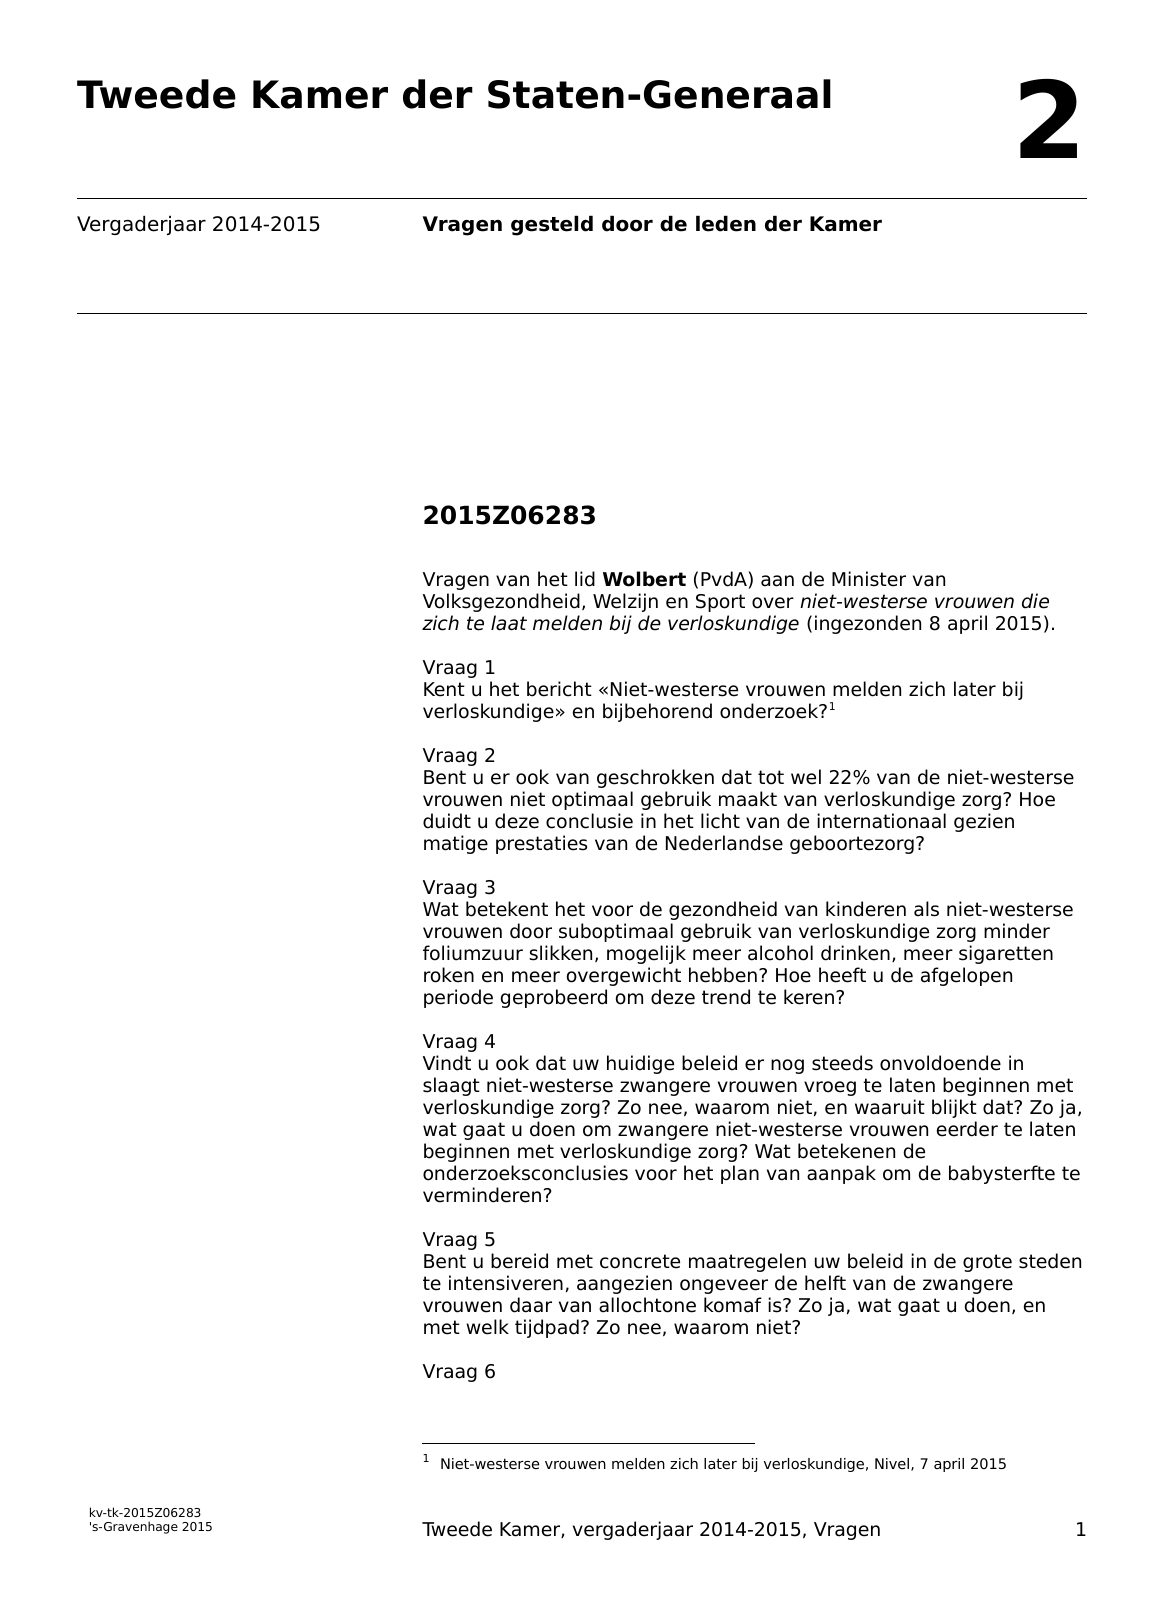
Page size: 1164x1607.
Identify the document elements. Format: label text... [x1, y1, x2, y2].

text Vraag 1 [422, 657, 1087, 679]
text Bent u bereid met concrete maatregelen uw beleid in de grote steden te intensiveren, aangezien ongeveer de helft van de zwangere vrouwen daar van allochtone komaf is? Zo ja, wat gaat u doen, en met welk tijdpad? Zo nee, waarom niet? [422, 1251, 1087, 1339]
table_cell Vergaderjaar 2014-2015 [77, 199, 422, 313]
text Niet-westerse vrouwen melden zich later bij verloskundige, Nivel, 7 april 2015 [422, 1452, 1087, 1474]
text Bent u er ook van geschrokken dat tot wel 22% van de niet-westerse vrouwen niet optimaal gebruik maakt van verloskundige zorg? Hoe duidt u deze conclusie in het licht van de internationaal gezien matige prestaties van de Nederlandse geboortezorg? [422, 767, 1087, 855]
text Vraag 2 [422, 745, 1087, 767]
text Kent u het bericht «Niet-westerse vrouwen melden zich later bij verloskundige» en bijbehorend onderzoek? [422, 679, 1087, 723]
table_header 2 [886, 59, 1087, 198]
text kv-tk-2015Z06283 [88, 1506, 323, 1520]
text Vraag 3 [422, 877, 1087, 899]
text Vragen van het lid Wolbert (PvdA) aan de Minister van Volksgezondheid, Welzijn en Sport over niet-westerse vrouwen die zich te laat melden bij de verloskundige (ingezonden 8 april 2015). [422, 569, 1087, 635]
text Wat betekent het voor de gezondheid van kinderen als niet-westerse vrouwen door suboptimaal gebruik van verloskundige zorg minder foliumzuur slikken, mogelijk meer alcohol drinken, meer sigaretten roken en meer overgewicht hebben? Hoe heeft u de afgelopen periode geprobeerd om deze trend te keren? [422, 899, 1087, 1009]
text 's-Gravenhage 2015 [88, 1520, 323, 1534]
table_header Tweede Kamer der Staten-Generaal [77, 59, 886, 198]
text Vindt u ook dat uw huidige beleid er nog steeds onvoldoende in slaagt niet-westerse zwangere vrouwen vroeg te laten beginnen met verloskundige zorg? Zo nee, waarom niet, en waaruit blijkt dat? Zo ja, wat gaat u doen om zwangere niet-westerse vrouwen eerder te laten beginnen met verloskundige zorg? Wat betekenen de onderzoeksconclusies voor het plan van aanpak om de babysterfte te verminderen? [422, 1053, 1087, 1207]
text Vraag 4 [422, 1031, 1087, 1053]
table_cell Vragen gesteld door de leden der Kamer [422, 199, 1087, 313]
text 2015Z06283 [422, 501, 1087, 531]
text Vraag 5 [422, 1229, 1087, 1251]
text Vraag 6 [422, 1361, 1087, 1383]
